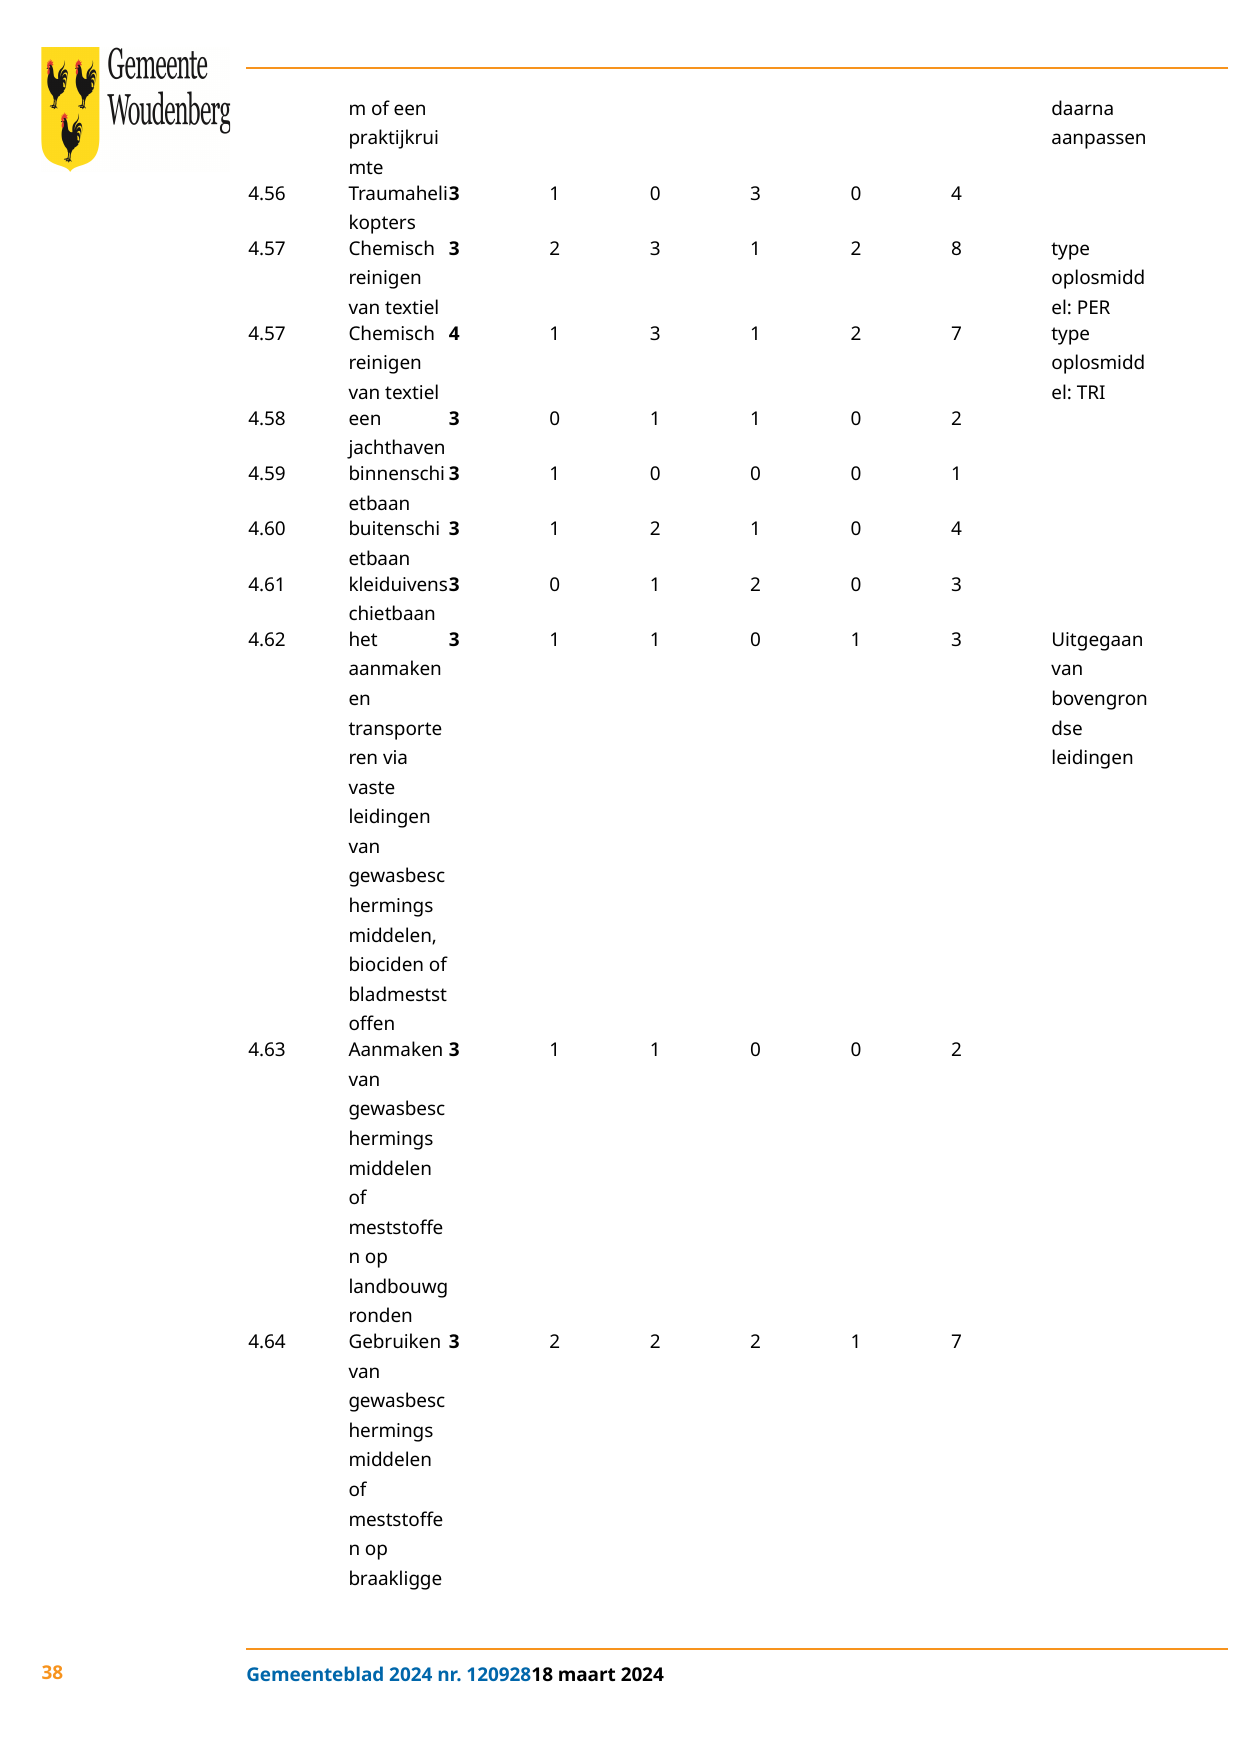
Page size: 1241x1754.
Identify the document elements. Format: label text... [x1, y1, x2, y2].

table_cell 0 [850, 571, 951, 626]
table_cell 3 [750, 180, 850, 235]
table_cell [650, 95, 750, 180]
table_cell Chemisch reinigen van textiel [348, 320, 449, 405]
table_cell 4.58 [248, 405, 348, 460]
table_cell Chemisch reinigen van textiel [348, 235, 449, 320]
table_cell 2 [951, 1036, 1051, 1328]
table_cell [1051, 1328, 1152, 1591]
table_cell 1 [549, 515, 649, 571]
table_cell 4.56 [248, 180, 348, 235]
table_cell 1 [549, 460, 649, 515]
table_cell 7 [951, 1328, 1051, 1591]
table_cell 4 [951, 180, 1051, 235]
table_cell 7 [951, 320, 1051, 405]
table_cell 4 [951, 515, 1051, 571]
table_cell 2 [549, 235, 649, 320]
table_cell [449, 95, 549, 180]
table_cell 3 [449, 180, 549, 235]
table_cell 2 [750, 1328, 850, 1591]
table_cell 2 [650, 1328, 750, 1591]
table_cell 1 [549, 180, 649, 235]
table_cell 4.59 [248, 460, 348, 515]
table_cell [248, 95, 348, 180]
table_cell 4.57 [248, 235, 348, 320]
table_cell Traumahelikopters [348, 180, 449, 235]
table_cell 3 [449, 405, 549, 460]
table_cell 3 [449, 515, 549, 571]
table_cell 0 [549, 405, 649, 460]
table_cell 4.60 [248, 515, 348, 571]
table_cell binnenschietbaan [348, 460, 449, 515]
table_cell [750, 95, 850, 180]
table_cell [1051, 571, 1152, 626]
table_cell 1 [650, 626, 750, 1036]
table_cell 0 [650, 180, 750, 235]
table_cell 2 [850, 320, 951, 405]
table_cell 4.61 [248, 571, 348, 626]
table_cell 3 [449, 626, 549, 1036]
table_cell 3 [951, 571, 1051, 626]
table_cell 1 [850, 1328, 951, 1591]
table_cell 0 [650, 460, 750, 515]
table_cell 1 [549, 626, 649, 1036]
table_cell 4 [449, 320, 549, 405]
table_cell 2 [650, 515, 750, 571]
table_cell 3 [449, 571, 549, 626]
table_cell 1 [850, 626, 951, 1036]
table_cell 1 [750, 320, 850, 405]
table_cell 3 [449, 1328, 549, 1591]
table_cell [951, 95, 1051, 180]
table_cell 4.64 [248, 1328, 348, 1591]
table_cell 1 [750, 405, 850, 460]
table_cell 3 [650, 235, 750, 320]
table_cell 2 [549, 1328, 649, 1591]
table_cell 0 [850, 515, 951, 571]
table_cell 0 [850, 180, 951, 235]
table_cell type oplosmiddel: PER [1051, 235, 1152, 320]
table_cell m of een praktijkruimte [348, 95, 449, 180]
table_cell Gebruiken van gewasbeschermingsmiddelen of meststoffen op braakligge [348, 1328, 449, 1591]
table_cell 0 [750, 460, 850, 515]
table_cell 4.63 [248, 1036, 348, 1328]
table_cell 1 [951, 460, 1051, 515]
table_cell [549, 95, 649, 180]
table_cell 2 [951, 405, 1051, 460]
table_cell 0 [750, 1036, 850, 1328]
table_cell 0 [850, 405, 951, 460]
table_cell [850, 95, 951, 180]
table_cell 1 [650, 1036, 750, 1328]
table_cell [1051, 460, 1152, 515]
table_cell kleiduivenschietbaan [348, 571, 449, 626]
table_cell 2 [750, 571, 850, 626]
table_cell daarna aanpassen [1051, 95, 1152, 180]
table_cell [1051, 180, 1152, 235]
table_cell 1 [549, 1036, 649, 1328]
table_cell 1 [650, 405, 750, 460]
table_cell buitenschietbaan [348, 515, 449, 571]
table_cell het aanmaken en transporteren via vaste leidingen van gewasbeschermingsmiddelen, biociden of bladmeststoffen [348, 626, 449, 1036]
table_cell 0 [750, 626, 850, 1036]
table_cell Uitgegaan van bovengrondse leidingen [1051, 626, 1152, 1036]
table_cell 1 [750, 515, 850, 571]
table_cell 3 [951, 626, 1051, 1036]
table_cell 1 [750, 235, 850, 320]
table_cell 0 [549, 571, 649, 626]
table_cell Aanmaken van gewasbeschermingsmiddelen of meststoffen op landbouwgronden [348, 1036, 449, 1328]
table_cell [1051, 515, 1152, 571]
table_cell 0 [850, 1036, 951, 1328]
table_cell 8 [951, 235, 1051, 320]
table_cell een jachthaven [348, 405, 449, 460]
table_cell 4.62 [248, 626, 348, 1036]
table_cell 3 [650, 320, 750, 405]
table_cell 1 [650, 571, 750, 626]
table_cell type oplosmiddel: TRI [1051, 320, 1152, 405]
table_cell 3 [449, 1036, 549, 1328]
table_cell 1 [549, 320, 649, 405]
table_cell 2 [850, 235, 951, 320]
table_cell 3 [449, 460, 549, 515]
table_cell [1051, 405, 1152, 460]
table_cell 3 [449, 235, 549, 320]
table_cell 0 [850, 460, 951, 515]
table_cell [1051, 1036, 1152, 1328]
table_cell 4.57 [248, 320, 348, 405]
picture [41, 47, 231, 172]
